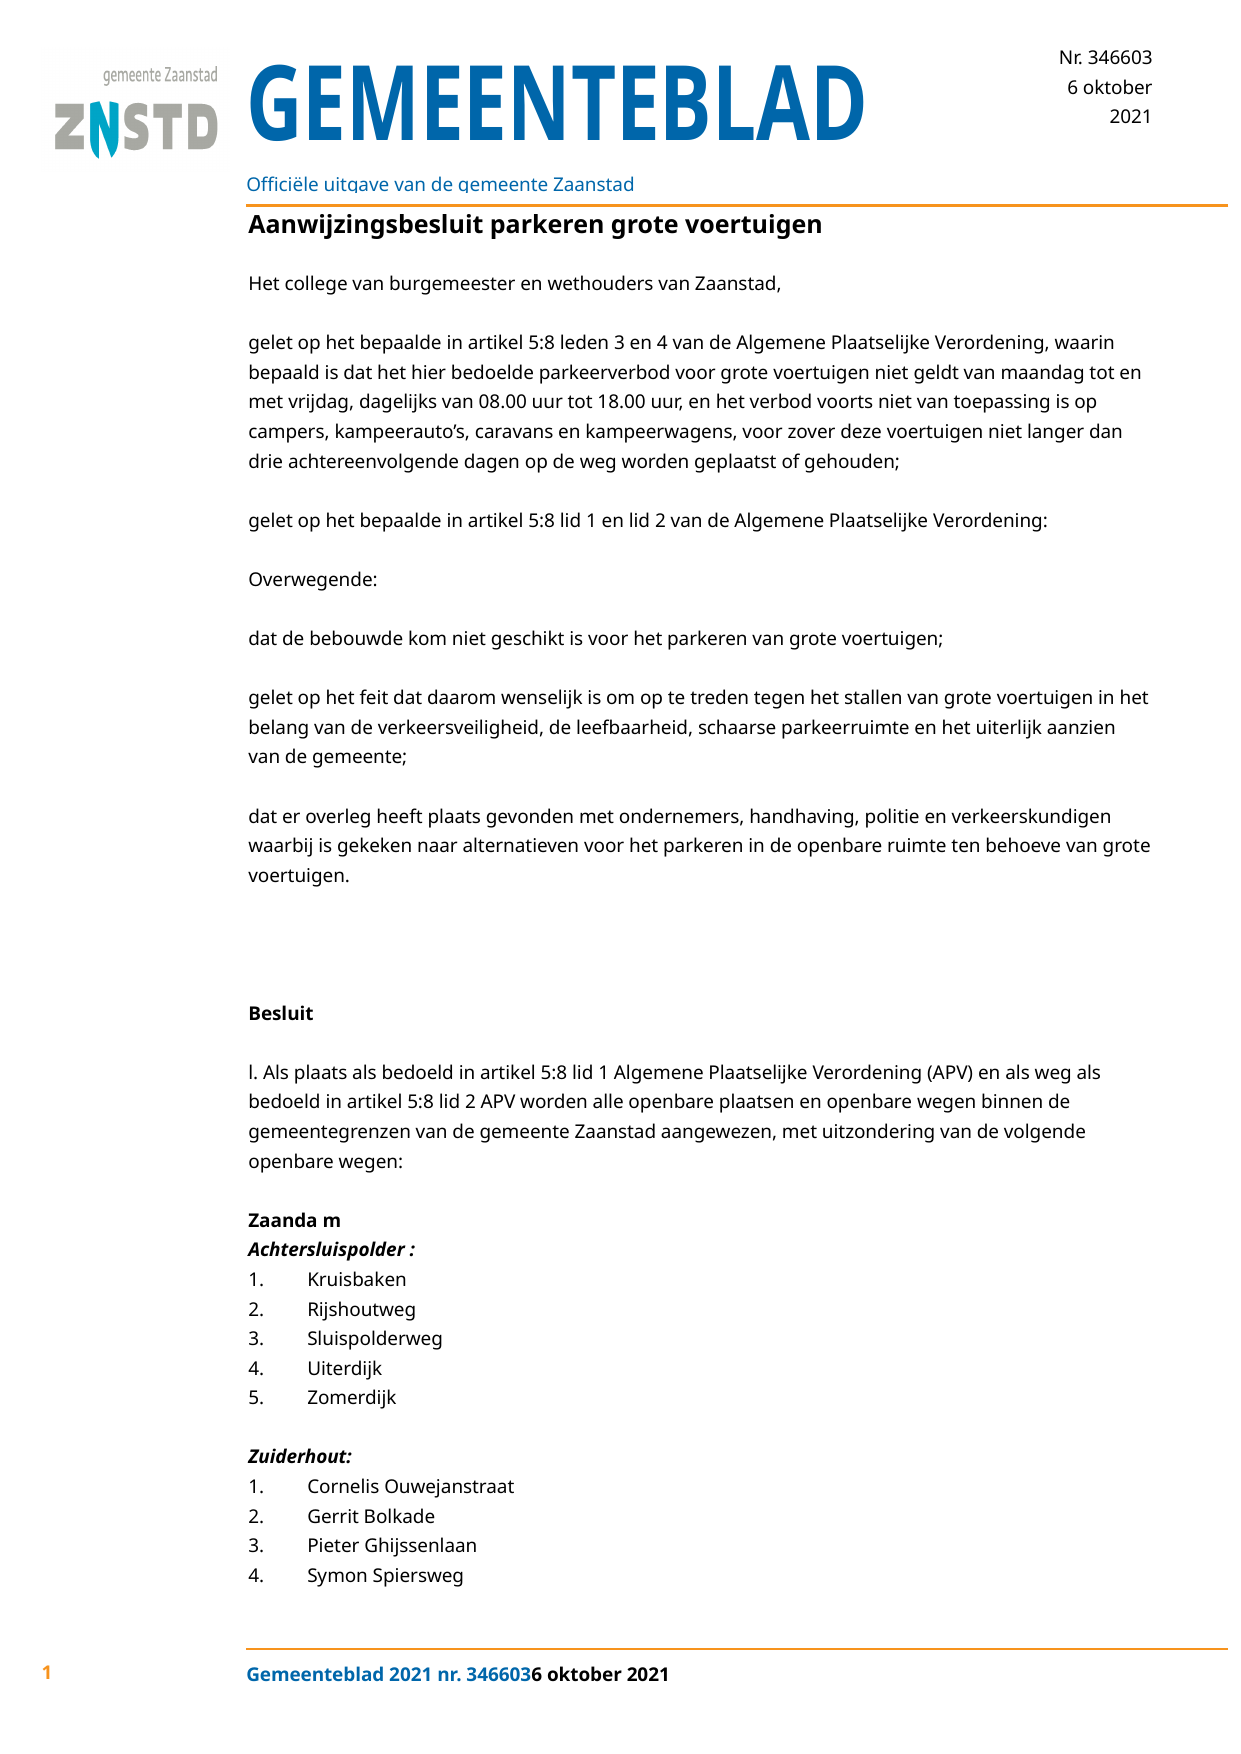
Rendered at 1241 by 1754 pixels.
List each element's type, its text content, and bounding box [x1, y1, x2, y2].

text gelet op het bepaalde in artikel 5:8 lid 1 en lid 2 van de Algemene Plaatselijke Verordening: [248, 507, 1152, 533]
list Uiterdijk [248, 1355, 1152, 1381]
text Zuiderhout: [248, 1444, 1152, 1469]
picture [41, 47, 231, 172]
text dat de bebouwde kom niet geschikt is voor het parkeren van grote voertuigen; [248, 625, 1152, 651]
text gelet op het bepaalde in artikel 5:8 leden 3 en 4 van de Algemene Plaatselijke Verordening, waarin bepaald is dat het hier bedoelde parkeerverbod voor grote voertuigen niet geldt van maandag tot en met vrijdag, dagelijks van 08.00 uur tot 18.00 uur, en het verbod voorts niet van toepassing is op campers, kampeerauto’s, caravans en kampeerwagens, voor zover deze voertuigen niet langer dan drie achtereenvolgende dagen op de weg worden geplaatst of gehouden; [248, 329, 1152, 473]
list Rijshoutweg [248, 1296, 1152, 1322]
list Cornelis Ouwejanstraat [248, 1473, 1152, 1499]
text Achtersluispolder : [248, 1237, 1152, 1262]
list Kruisbaken [248, 1266, 1152, 1292]
text Besluit [248, 1000, 1152, 1026]
text l. Als plaats als bedoeld in artikel 5:8 lid 1 Algemene Plaatselijke Verordening (APV) en als weg als bedoeld in artikel 5:8 lid 2 APV worden alle openbare plaatsen en openbare wegen binnen de gemeentegrenzen van de gemeente Zaanstad aangewezen, met uitzondering van de volgende openbare wegen: [248, 1059, 1152, 1174]
text Zaanda m [248, 1207, 1152, 1233]
list Symon Spiersweg [248, 1562, 1152, 1588]
text dat er overleg heeft plaats gevonden met ondernemers, handhaving, politie en verkeerskundigen waarbij is gekeken naar alternatieven voor het parkeren in de openbare ruimte ten behoeve van grote voertuigen. [248, 803, 1152, 888]
list Pieter Ghijssenlaan [248, 1532, 1152, 1558]
list Sluispolderweg [248, 1325, 1152, 1351]
list Gerrit Bolkade [248, 1503, 1152, 1529]
text Overwegende: [248, 566, 1152, 592]
list Zomerdijk [248, 1384, 1152, 1410]
text Het college van burgemeester en wethouders van Zaanstad, [248, 270, 1152, 296]
text gelet op het feit dat daarom wenselijk is om op te treden tegen het stallen van grote voertuigen in het belang van de verkeersveiligheid, de leefbaarheid, schaarse parkeerruimte en het uiterlijk aanzien van de gemeente; [248, 684, 1152, 769]
text Aanwijzingsbesluit parkeren grote voertuigen [248, 207, 1152, 241]
